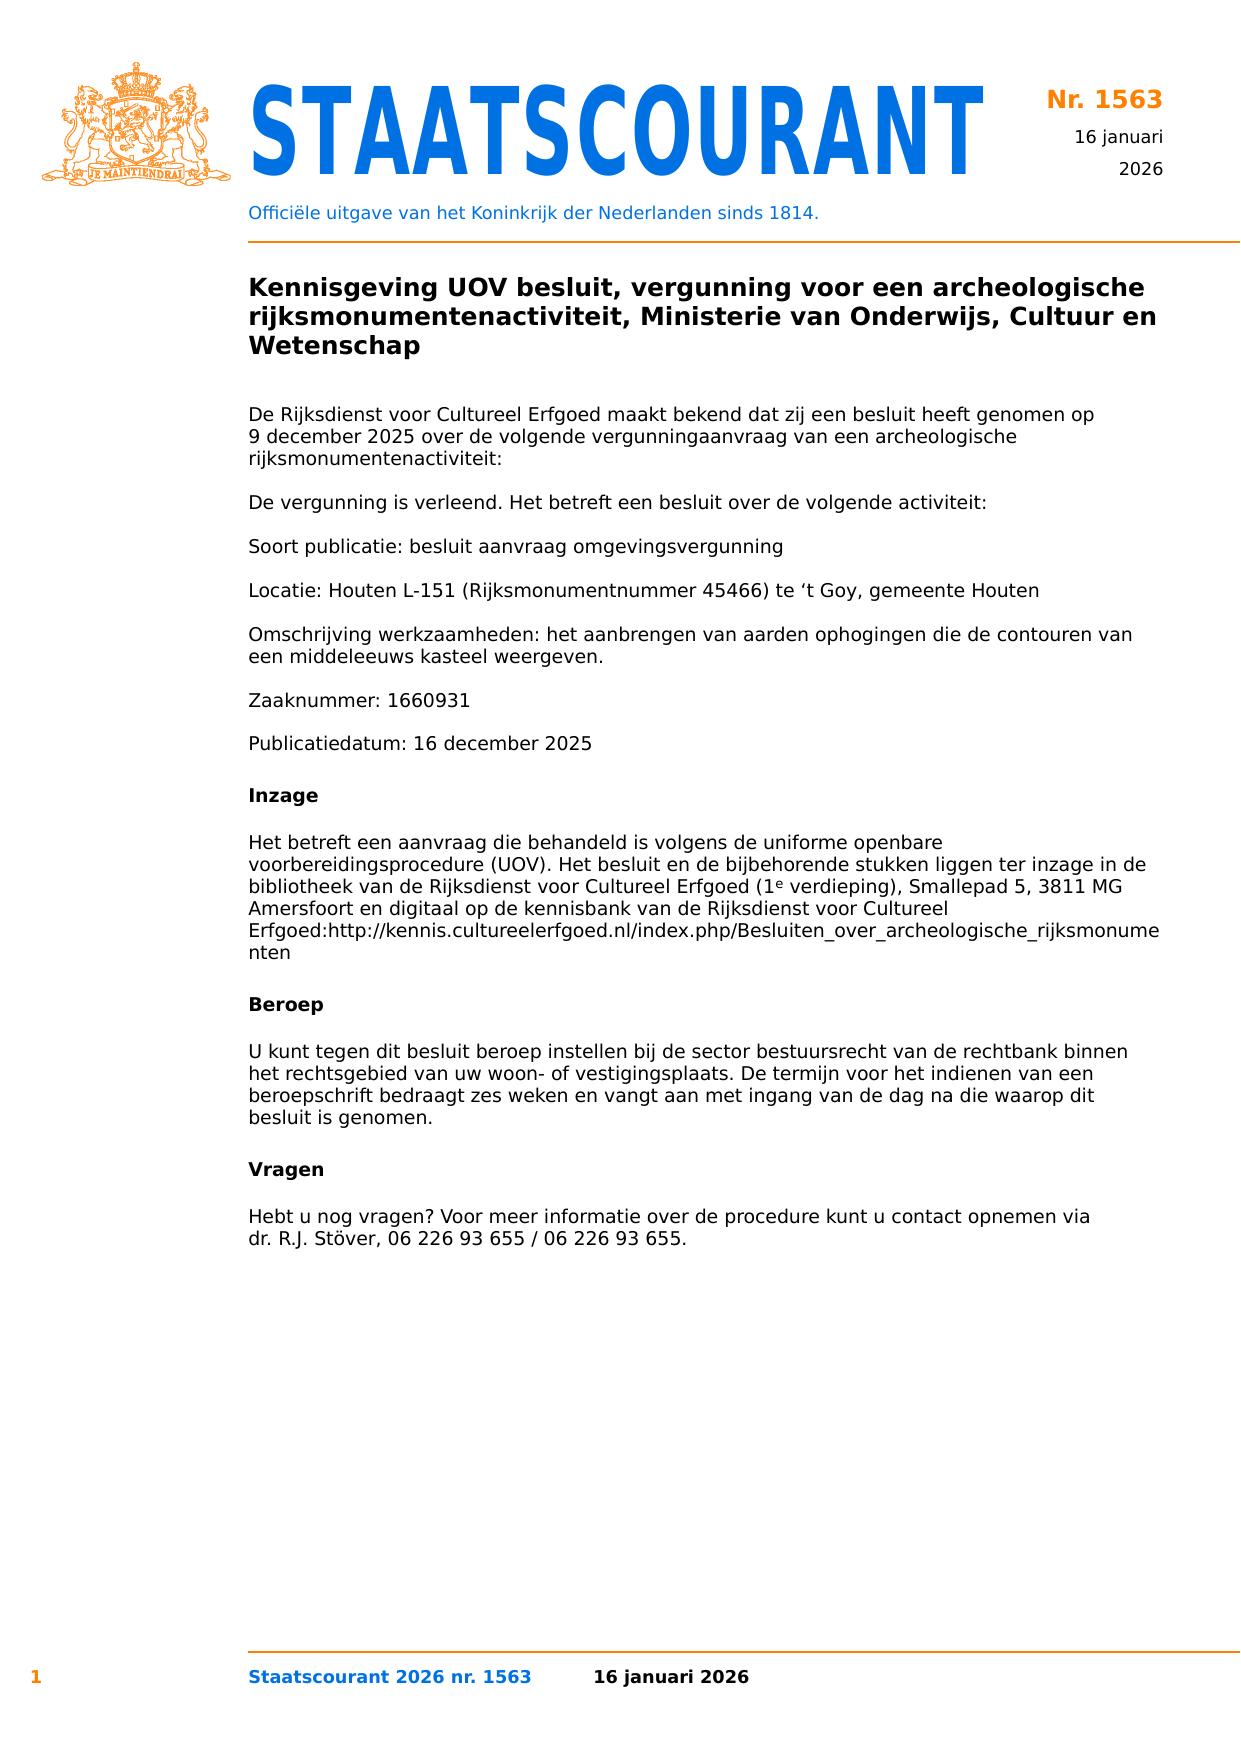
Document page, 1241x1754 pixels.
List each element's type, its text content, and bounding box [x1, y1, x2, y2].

picture [41, 62, 231, 186]
subtitle Inzage [248, 785, 1163, 807]
text Soort publicatie: besluit aanvraag omgevingsvergunning [248, 536, 1163, 558]
subtitle Vragen [248, 1159, 1163, 1181]
table_header STAATSCOURANT [248, 62, 998, 203]
text Zaaknummer: 1660931 [248, 689, 1163, 711]
table_cell 16 januari [998, 121, 1240, 153]
text De vergunning is verleend. Het betreft een besluit over de volgende activiteit: [248, 492, 1163, 514]
table_header Nr. 1563 [998, 62, 1240, 121]
text Hebt u nog vragen? Voor meer informatie over de procedure kunt u contact opnemen via dr. R.J. Stöver, 06 226 93 655 / 06 226 93 655. [248, 1206, 1163, 1250]
text Locatie: Houten L-151 (Rijksmonumentnummer 45466) te ‘t Goy, gemeente Houten [248, 580, 1163, 602]
table_cell 2026 [998, 153, 1240, 203]
text Publicatiedatum: 16 december 2025 [248, 733, 1163, 755]
table_cell Officiële uitgave van het Koninkrijk der Nederlanden sinds 1814. [248, 203, 1240, 241]
text U kunt tegen dit besluit beroep instellen bij de sector bestuursrecht van de rechtbank binnen het rechtsgebied van uw woon- of vestigingsplaats. De termijn voor het indienen van een beroepschrift bedraagt zes weken en vangt aan met ingang van de dag na die waarop dit besluit is genomen. [248, 1041, 1163, 1129]
table_header [25, 62, 248, 241]
subtitle Beroep [248, 994, 1163, 1016]
text De Rijksdienst voor Cultureel Erfgoed maakt bekend dat zij een besluit heeft genomen op 9 december 2025 over de volgende vergunningaanvraag van een archeologische rijksmonumentenactiviteit: [248, 404, 1163, 470]
text Het betreft een aanvraag die behandeld is volgens de uniforme openbare voorbereidingsprocedure (UOV). Het besluit en de bijbehorende stukken liggen ter inzage in de bibliotheek van de Rijksdienst voor Cultureel Erfgoed (1e verdieping), Smallepad 5, 3811 MG Amersfoort en digitaal op de kennisbank van de Rijksdienst voor Cultureel Erfgoed:http://kennis.cultureelerfgoed.nl/index.php/Besluiten_over_archeologische_rijksmonumenten [248, 832, 1163, 964]
text Omschrijving werkzaamheden: het aanbrengen van aarden ophogingen die de contouren van een middeleeuws kasteel weergeven. [248, 624, 1163, 668]
subtitle Kennisgeving UOV besluit, vergunning voor een archeologische rijksmonumentenactiviteit, Ministerie van Onderwijs, Cultuur en Wetenschap [248, 273, 1163, 361]
